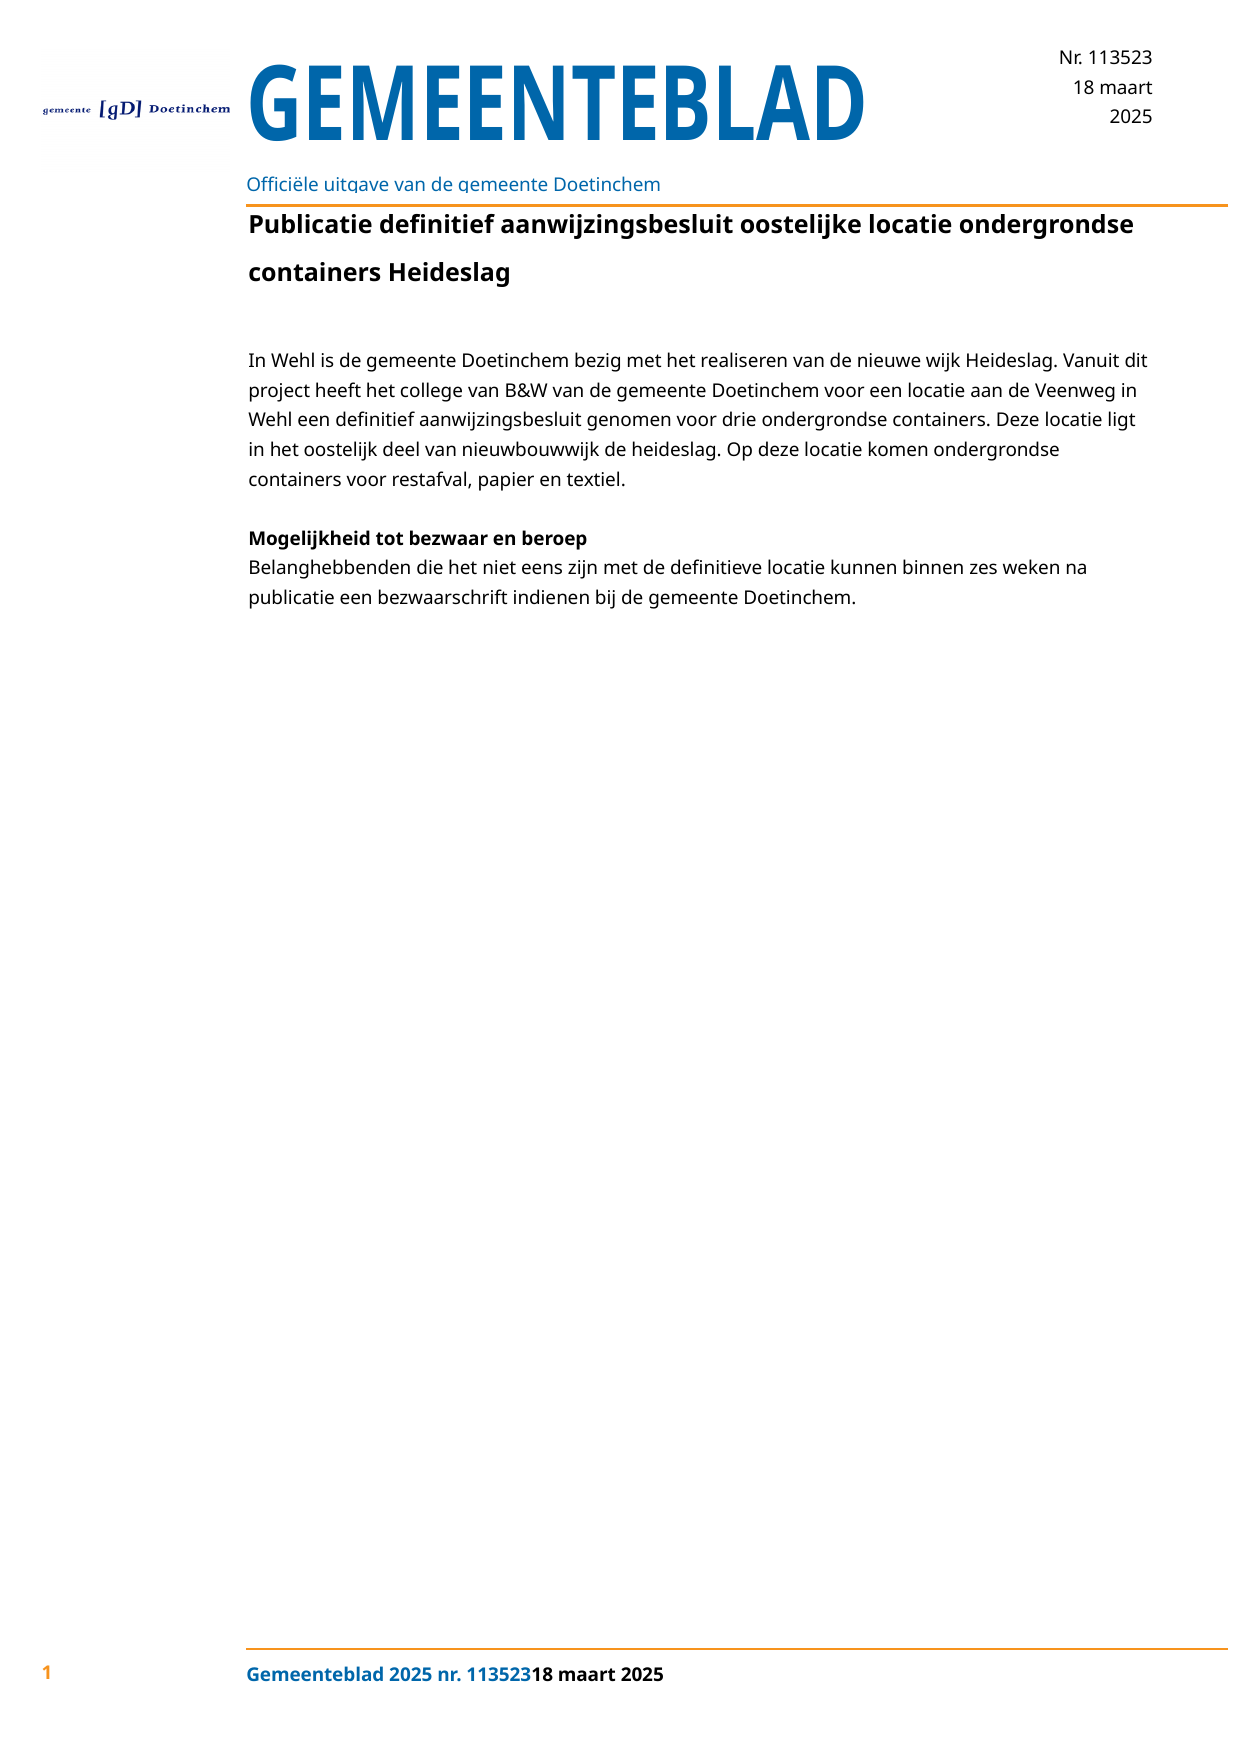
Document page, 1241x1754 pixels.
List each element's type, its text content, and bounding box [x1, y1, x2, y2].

picture [41, 47, 231, 172]
text In Wehl is de gemeente Doetinchem bezig met het realiseren van de nieuwe wijk Heideslag. Vanuit dit project heeft het college van B&W van de gemeente Doetinchem voor een locatie aan de Veenweg in Wehl een definitief aanwijzingsbesluit genomen voor drie ondergrondse containers. Deze locatie ligt in het oostelijk deel van nieuwbouwwijk de heideslag. Op deze locatie komen ondergrondse containers voor restafval, papier en textiel. [248, 347, 1152, 492]
text Publicatie definitief aanwijzingsbesluit oostelijke locatie ondergrondse containers Heideslag [248, 207, 1152, 288]
text Mogelijkheid tot bezwaar en beroep [248, 525, 1152, 551]
text Belanghebbenden die het niet eens zijn met de definitieve locatie kunnen binnen zes weken na publicatie een bezwaarschrift indienen bij de gemeente Doetinchem. [248, 554, 1152, 610]
